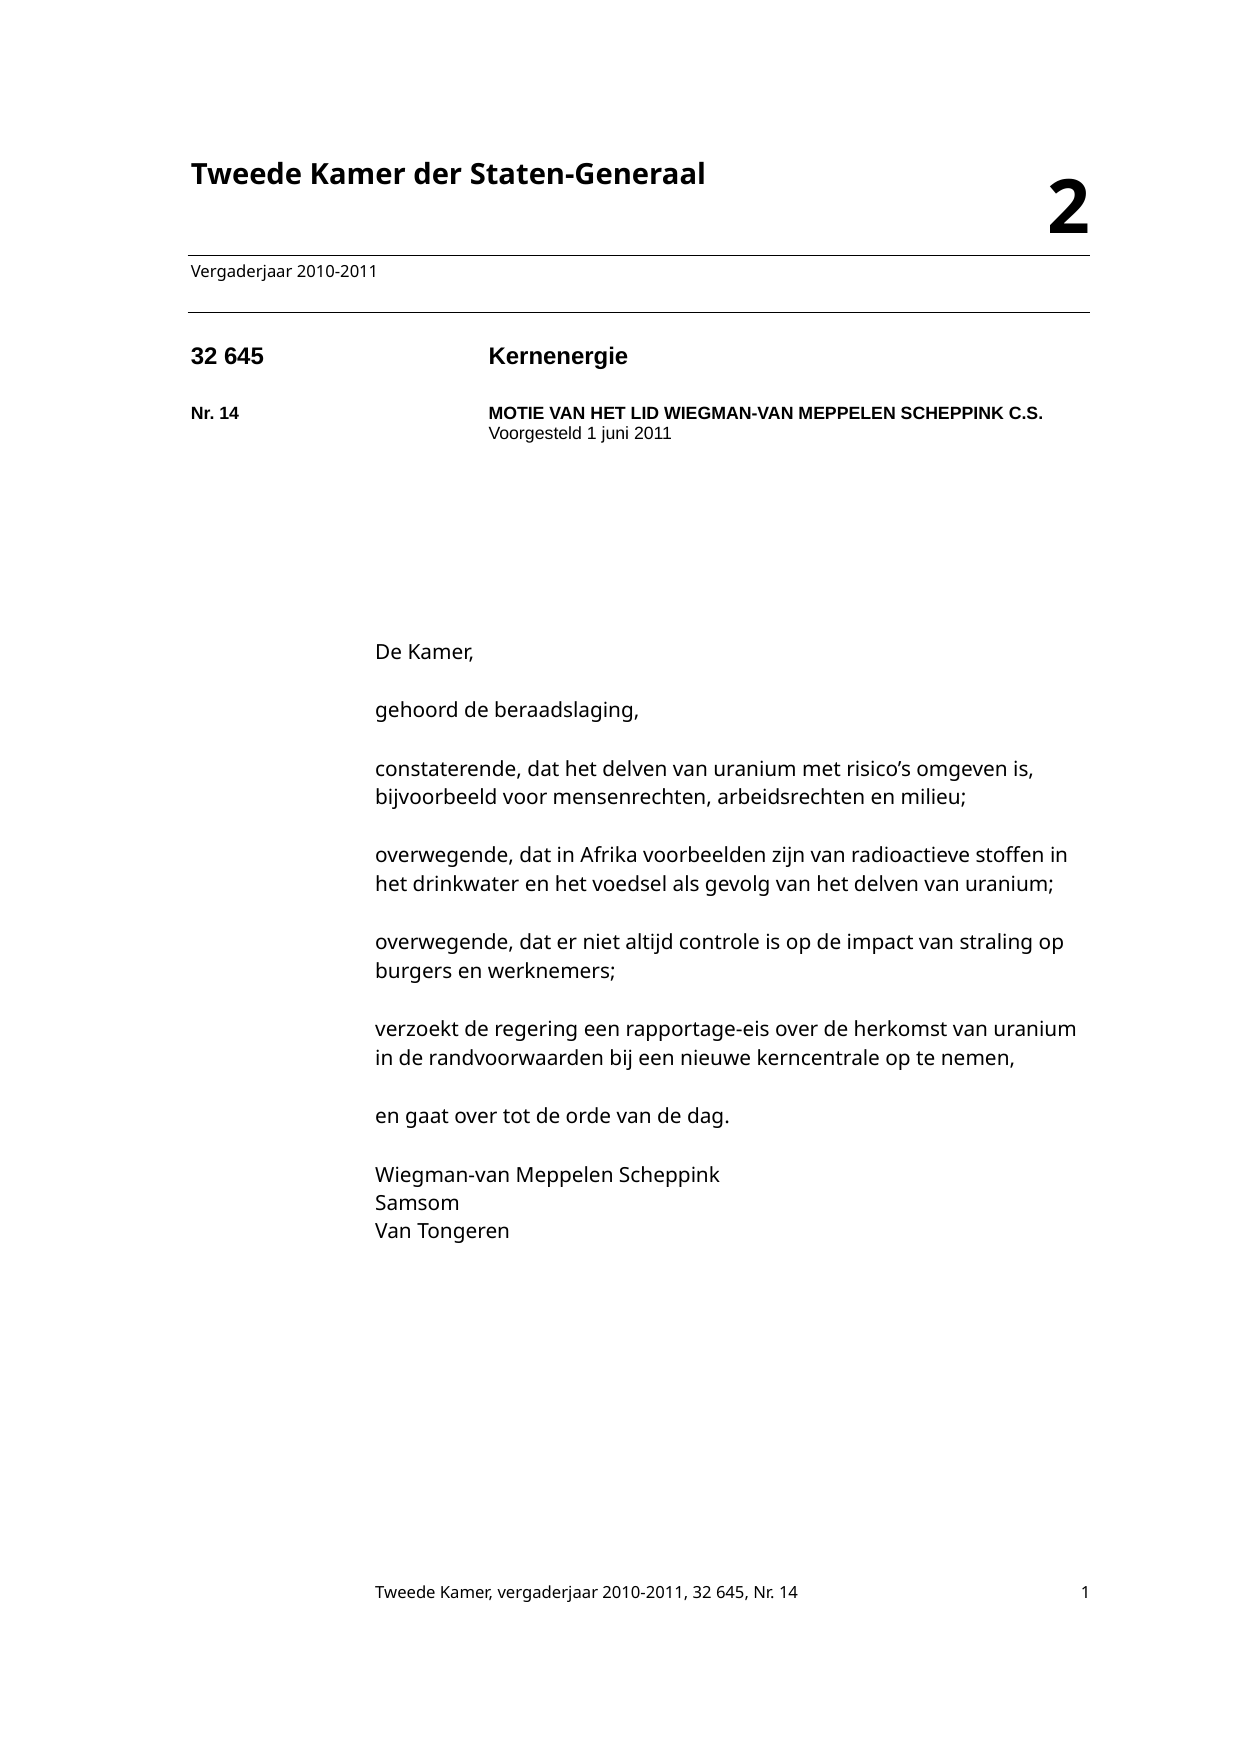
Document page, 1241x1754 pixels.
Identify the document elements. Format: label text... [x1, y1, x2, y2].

table_cell [485, 313, 1090, 339]
text gehoord de beraadslaging, [375, 695, 1090, 724]
text en gaat over tot de orde van de dag. [375, 1101, 1090, 1130]
table_cell Kernenergie [485, 339, 1090, 399]
table_cell Vergaderjaar 2010-2011 [188, 256, 485, 312]
table_cell Nr. 14 [188, 399, 485, 518]
text Samsom [375, 1188, 1090, 1217]
table_header Tweede Kamer der Staten-Generaal [188, 150, 909, 255]
text overwegende, dat er niet altijd controle is op de impact van straling op burgers en werknemers; [375, 927, 1090, 984]
text verzoekt de regering een rapportage-eis over de herkomst van uranium in de randvoorwaarden bij een nieuwe kerncentrale op te nemen, [375, 1014, 1090, 1071]
text constaterende, dat het delven van uranium met risico’s omgeven is, bijvoorbeeld voor mensenrechten, arbeidsrechten en milieu; [375, 754, 1090, 811]
table_header 2 [910, 150, 1090, 255]
table_cell [188, 313, 485, 339]
text Van Tongeren [375, 1217, 1090, 1245]
table_cell MOTIE VAN HET LID WIEGMAN-VAN MEPPELEN SCHEPPINK C.S. Voorgesteld 1 juni 2011 [485, 399, 1090, 518]
text Wiegman-van Meppelen Scheppink [375, 1160, 1090, 1188]
text overwegende, dat in Afrika voorbeelden zijn van radioactieve stoffen in het drinkwater en het voedsel als gevolg van het delven van uranium; [375, 841, 1090, 897]
table_cell 32 645 [188, 339, 485, 399]
table_cell [485, 256, 1090, 312]
text De Kamer, [375, 637, 1090, 665]
